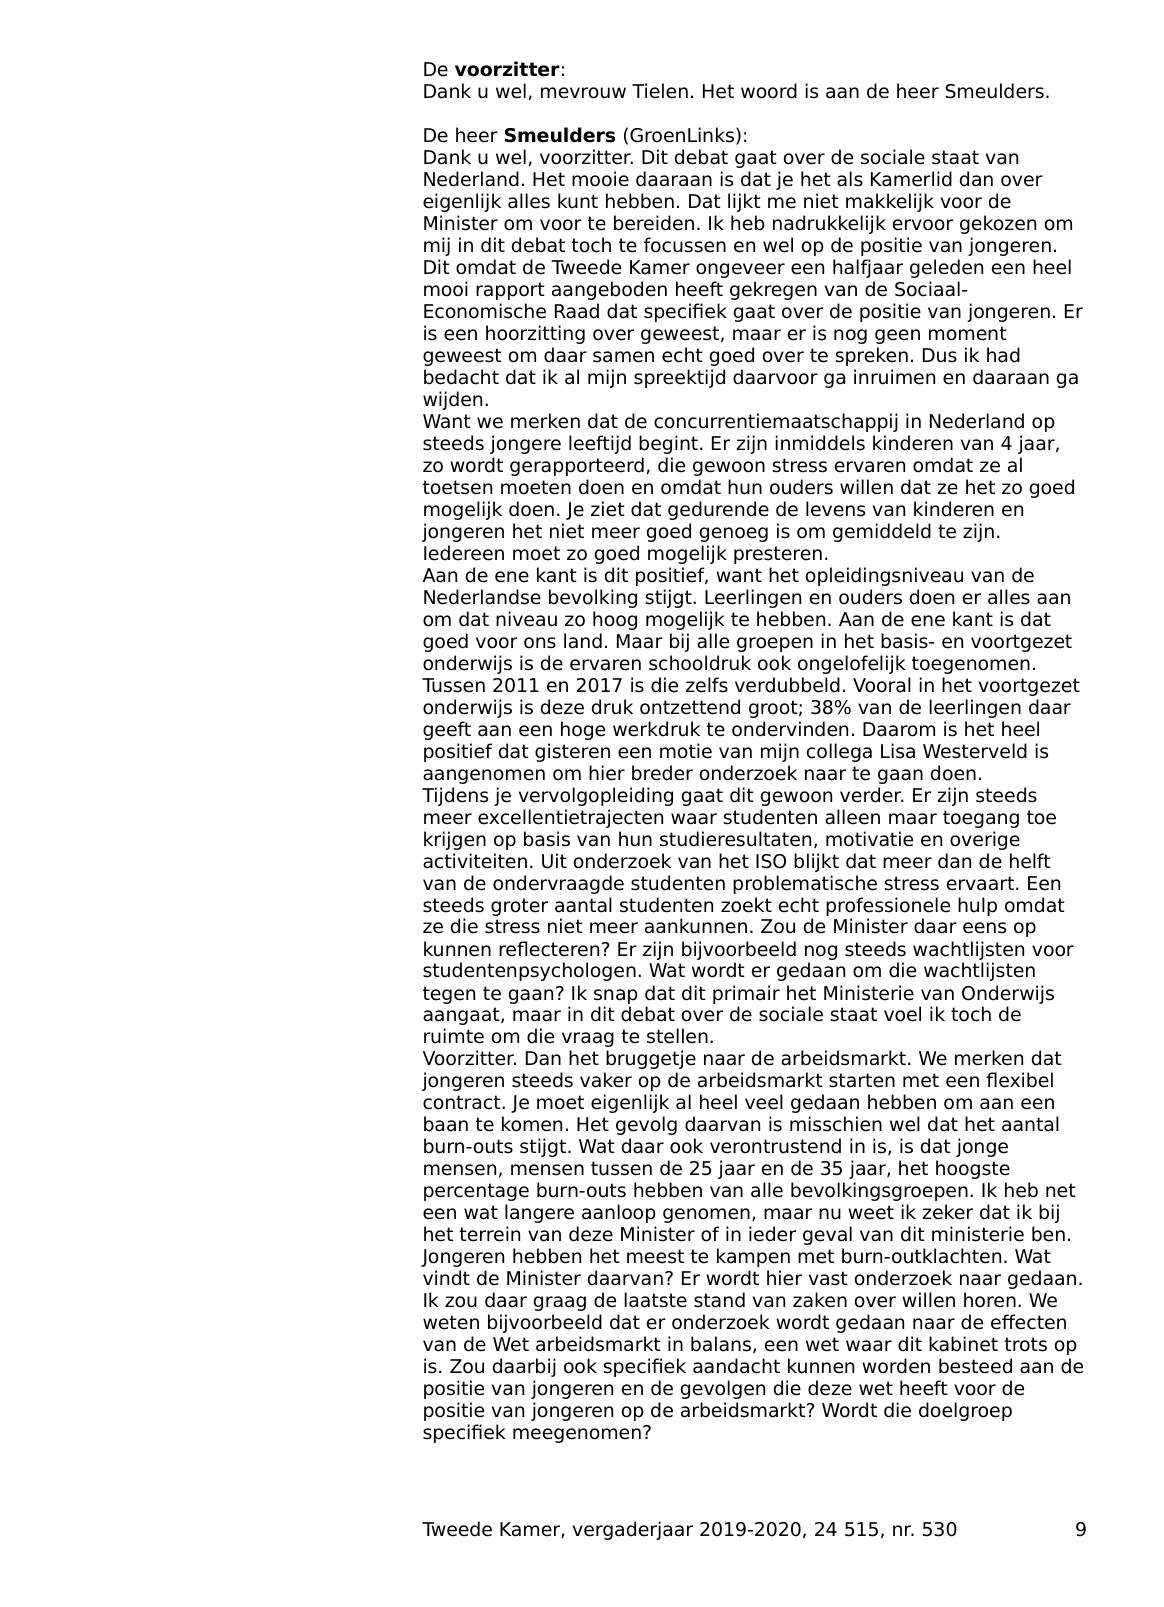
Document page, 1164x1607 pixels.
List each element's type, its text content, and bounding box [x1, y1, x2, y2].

text De voorzitter: [422, 59, 1087, 81]
text De heer Smeulders (GroenLinks): [422, 125, 1087, 147]
text Want we merken dat de concurrentiemaatschappij in Nederland op steeds jongere leeftijd begint. Er zijn inmiddels kinderen van 4 jaar, zo wordt gerapporteerd, die gewoon stress ervaren omdat ze al toetsen moeten doen en omdat hun ouders willen dat ze het zo goed mogelijk doen. Je ziet dat gedurende de levens van kinderen en jongeren het niet meer goed genoeg is om gemiddeld te zijn. Iedereen moet zo goed mogelijk presteren. [422, 411, 1087, 565]
text Dank u wel, voorzitter. Dit debat gaat over de sociale staat van Nederland. Het mooie daaraan is dat je het als Kamerlid dan over eigenlijk alles kunt hebben. Dat lijkt me niet makkelijk voor de Minister om voor te bereiden. Ik heb nadrukkelijk ervoor gekozen om mij in dit debat toch te focussen en wel op de positie van jongeren. Dit omdat de Tweede Kamer ongeveer een halfjaar geleden een heel mooi rapport aangeboden heeft gekregen van de Sociaal-Economische Raad dat specifiek gaat over de positie van jongeren. Er is een hoorzitting over geweest, maar er is nog geen moment geweest om daar samen echt goed over te spreken. Dus ik had bedacht dat ik al mijn spreektijd daarvoor ga inruimen en daaraan ga wijden. [422, 147, 1087, 411]
text Dank u wel, mevrouw Tielen. Het woord is aan de heer Smeulders. [422, 81, 1087, 103]
text Aan de ene kant is dit positief, want het opleidingsniveau van de Nederlandse bevolking stijgt. Leerlingen en ouders doen er alles aan om dat niveau zo hoog mogelijk te hebben. Aan de ene kant is dat goed voor ons land. Maar bij alle groepen in het basis- en voortgezet onderwijs is de ervaren schooldruk ook ongelofelijk toegenomen. Tussen 2011 en 2017 is die zelfs verdubbeld. Vooral in het voortgezet onderwijs is deze druk ontzettend groot; 38% van de leerlingen daar geeft aan een hoge werkdruk te ondervinden. Daarom is het heel positief dat gisteren een motie van mijn collega Lisa Westerveld is aangenomen om hier breder onderzoek naar te gaan doen. [422, 565, 1087, 784]
text Tijdens je vervolgopleiding gaat dit gewoon verder. Er zijn steeds meer excellentietrajecten waar studenten alleen maar toegang toe krijgen op basis van hun studieresultaten, motivatie en overige activiteiten. Uit onderzoek van het ISO blijkt dat meer dan de helft van de ondervraagde studenten problematische stress ervaart. Een steeds groter aantal studenten zoekt echt professionele hulp omdat ze die stress niet meer aankunnen. Zou de Minister daar eens op kunnen reflecteren? Er zijn bijvoorbeeld nog steeds wachtlijsten voor studentenpsychologen. Wat wordt er gedaan om die wachtlijsten tegen te gaan? Ik snap dat dit primair het Ministerie van Onderwijs aangaat, maar in dit debat over de sociale staat voel ik toch de ruimte om die vraag te stellen. [422, 784, 1087, 1048]
text Voorzitter. Dan het bruggetje naar de arbeidsmarkt. We merken dat jongeren steeds vaker op de arbeidsmarkt starten met een flexibel contract. Je moet eigenlijk al heel veel gedaan hebben om aan een baan te komen. Het gevolg daarvan is misschien wel dat het aantal burn-outs stijgt. Wat daar ook verontrustend in is, is dat jonge mensen, mensen tussen de 25 jaar en de 35 jaar, het hoogste percentage burn-outs hebben van alle bevolkingsgroepen. Ik heb net een wat langere aanloop genomen, maar nu weet ik zeker dat ik bij het terrein van deze Minister of in ieder geval van dit ministerie ben. Jongeren hebben het meest te kampen met burn-outklachten. Wat vindt de Minister daarvan? Er wordt hier vast onderzoek naar gedaan. Ik zou daar graag de laatste stand van zaken over willen horen. We weten bijvoorbeeld dat er onderzoek wordt gedaan naar de effecten van de Wet arbeidsmarkt in balans, een wet waar dit kabinet trots op is. Zou daarbij ook specifiek aandacht kunnen worden besteed aan de positie van jongeren en de gevolgen die deze wet heeft voor de positie van jongeren op de arbeidsmarkt? Wordt die doelgroep specifiek meegenomen? [422, 1048, 1087, 1444]
